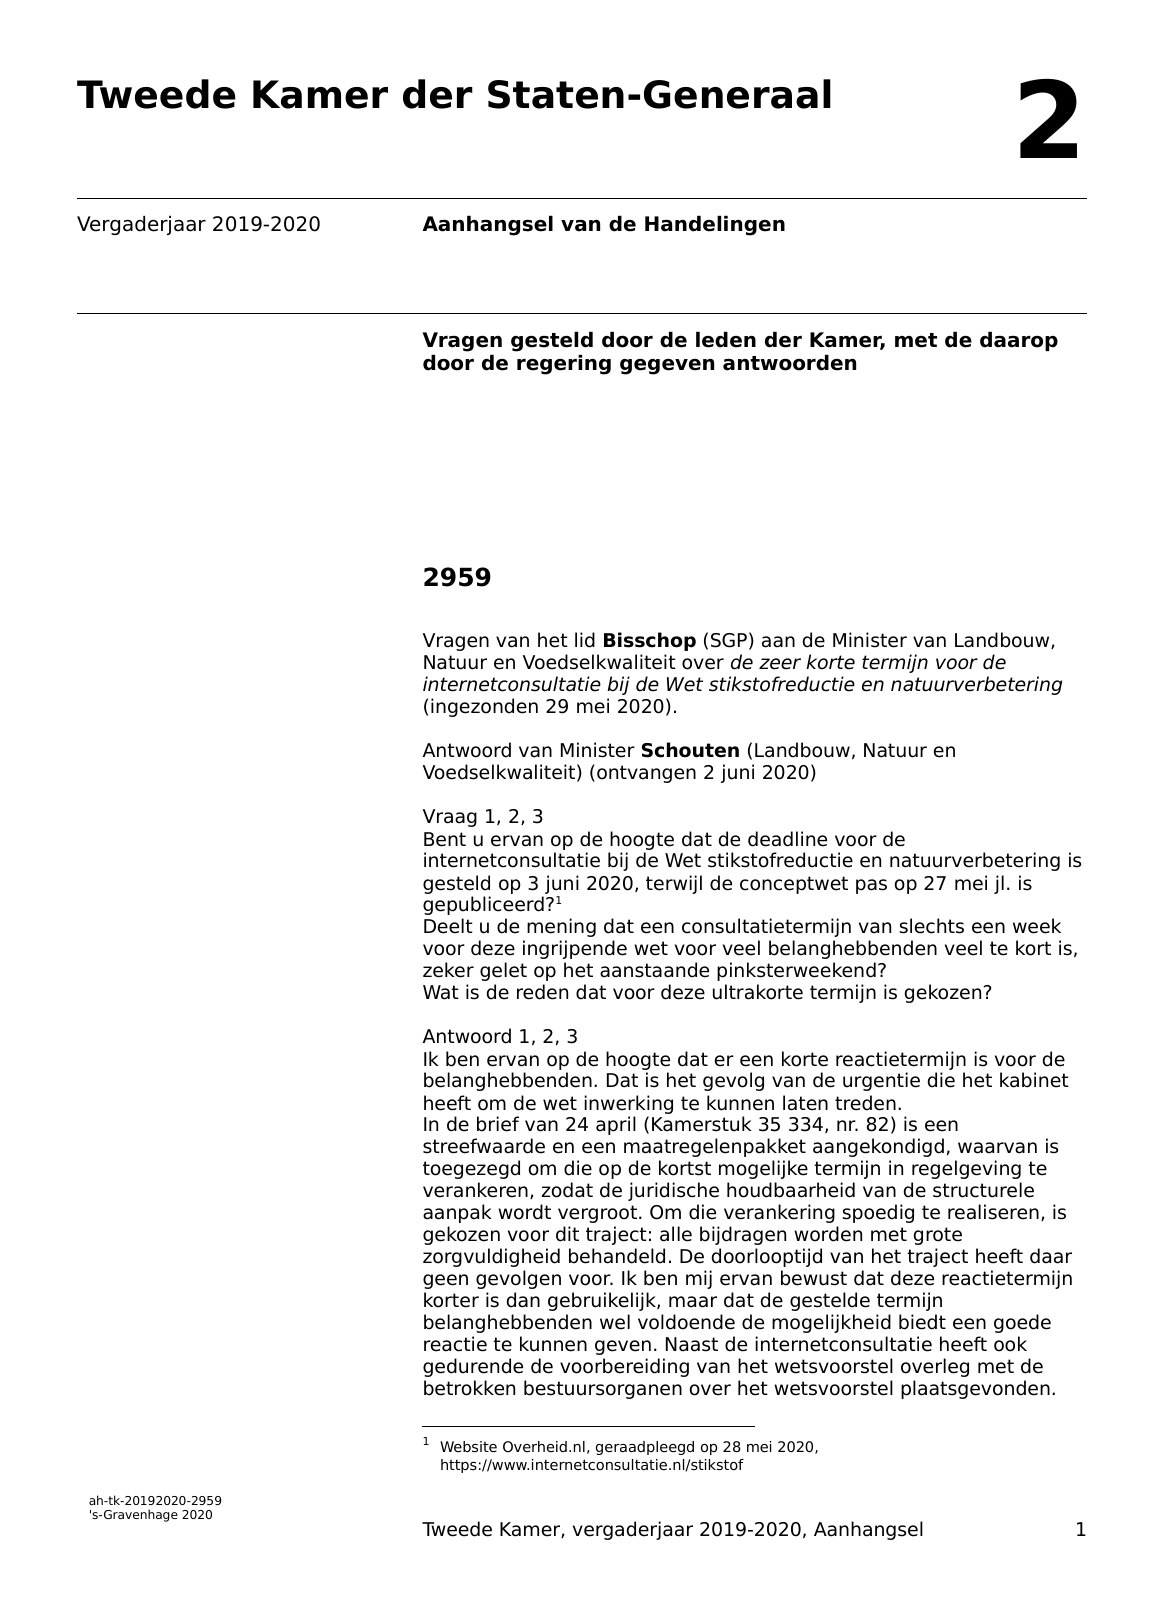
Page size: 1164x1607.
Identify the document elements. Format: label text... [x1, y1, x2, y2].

text 's-Gravenhage 2020 [88, 1508, 323, 1522]
text Deelt u de mening dat een consultatietermijn van slechts een week voor deze ingrijpende wet voor veel belanghebbenden veel te kort is, zeker gelet op het aanstaande pinksterweekend? [422, 916, 1087, 982]
table_cell Vergaderjaar 2019-2020 [77, 199, 422, 313]
text Bent u ervan op de hoogte dat de deadline voor de internetconsultatie bij de Wet stikstofreductie en natuurverbetering is gesteld op 3 juni 2020, terwijl de conceptwet pas op 27 mei jl. is gepubliceerd? [422, 828, 1087, 916]
table_cell [77, 314, 422, 375]
text Vraag 1, 2, 3 [422, 806, 1087, 828]
text Wat is de reden dat voor deze ultrakorte termijn is gekozen? [422, 982, 1087, 1004]
text In de brief van 24 april (Kamerstuk 35 334, nr. 82) is een streefwaarde en een maatregelenpakket aangekondigd, waarvan is toegezegd om die op de kortst mogelijke termijn in regelgeving te verankeren, zodat de juridische houdbaarheid van de structurele aanpak wordt vergroot. Om die verankering spoedig te realiseren, is gekozen voor dit traject: alle bijdragen worden met grote zorgvuldigheid behandeld. De doorlooptijd van het traject heeft daar geen gevolgen voor. Ik ben mij ervan bewust dat deze reactietermijn korter is dan gebruikelijk, maar dat de gestelde termijn belanghebbenden wel voldoende de mogelijkheid biedt een goede reactie te kunnen geven. Naast de internetconsultatie heeft ook gedurende de voorbereiding van het wetsvoorstel overleg met de betrokken bestuursorganen over het wetsvoorstel plaatsgevonden. [422, 1114, 1087, 1400]
text Website Overheid.nl, geraadpleegd op 28 mei 2020, https://www.internetconsultatie.nl/stikstof [422, 1435, 1087, 1474]
text Antwoord 1, 2, 3 [422, 1026, 1087, 1048]
text Antwoord van Minister Schouten (Landbouw, Natuur en Voedselkwaliteit) (ontvangen 2 juni 2020) [422, 740, 1087, 784]
text Ik ben ervan op de hoogte dat er een korte reactietermijn is voor de belanghebbenden. Dat is het gevolg van de urgentie die het kabinet heeft om de wet inwerking te kunnen laten treden. [422, 1048, 1087, 1114]
text 2959 [422, 563, 1087, 592]
text Vragen van het lid Bisschop (SGP) aan de Minister van Landbouw, Natuur en Voedselkwaliteit over de zeer korte termijn voor de internetconsultatie bij de Wet stikstofreductie en natuurverbetering (ingezonden 29 mei 2020). [422, 630, 1087, 718]
table_header 2 [886, 59, 1087, 198]
table_cell Vragen gesteld door de leden der Kamer, met de daarop door de regering gegeven antwoorden [422, 314, 1087, 375]
text ah-tk-20192020-2959 [88, 1494, 323, 1508]
table_cell Aanhangsel van de Handelingen [422, 199, 1087, 313]
table_header Tweede Kamer der Staten-Generaal [77, 59, 886, 198]
